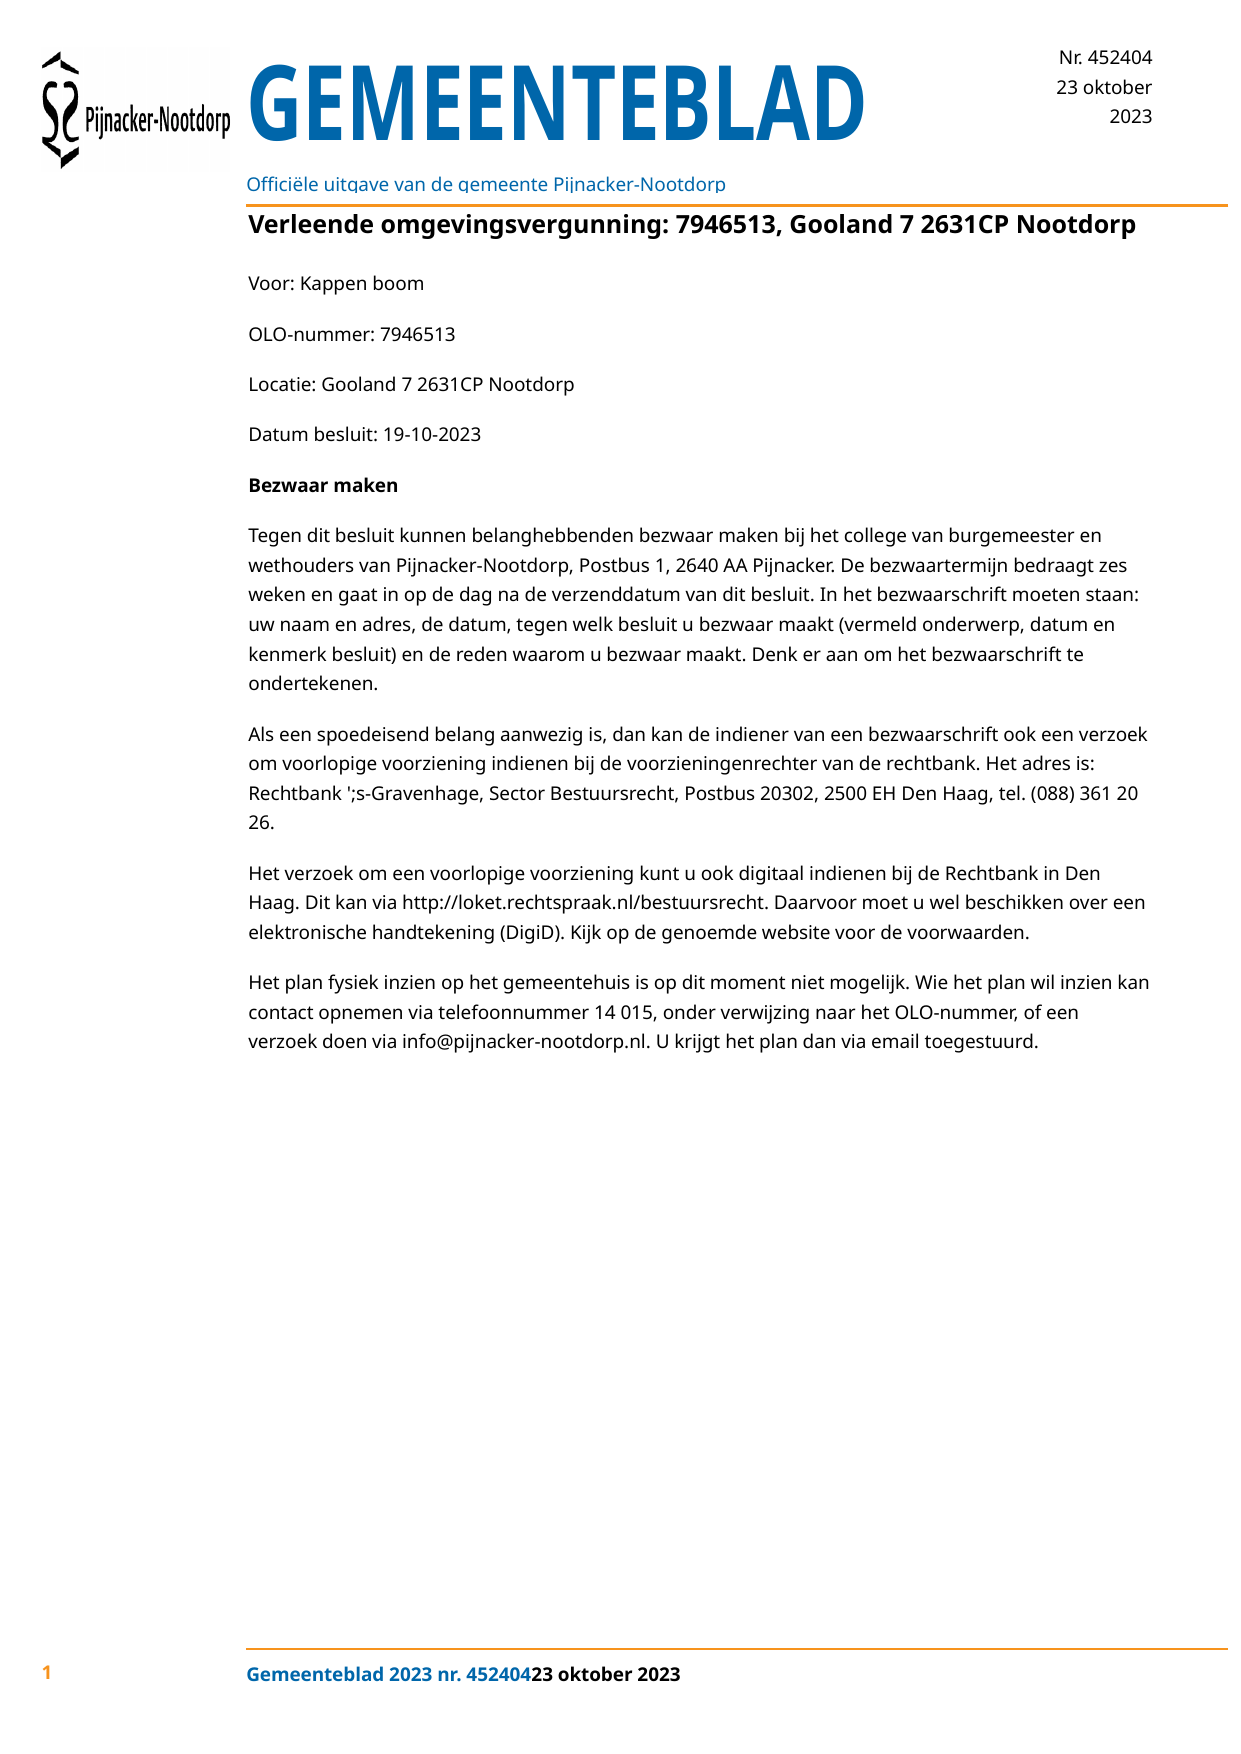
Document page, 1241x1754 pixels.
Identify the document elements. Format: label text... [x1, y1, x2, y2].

text Locatie: Gooland 7 2631CP Nootdorp [248, 371, 1152, 397]
text Voor: Kappen boom [248, 270, 1152, 296]
text Datum besluit: 19-10-2023 [248, 422, 1152, 447]
text OLO-nummer: 7946513 [248, 321, 1152, 346]
text Tegen dit besluit kunnen belanghebbenden bezwaar maken bij het college van burgemeester en wethouders van Pijnacker-Nootdorp, Postbus 1, 2640 AA Pijnacker. De bezwaartermijn bedraagt zes weken en gaat in op de dag na de verzenddatum van dit besluit. In het bezwaarschrift moeten staan: uw naam en adres, de datum, tegen welk besluit u bezwaar maakt (vermeld onderwerp, datum en kenmerk besluit) en de reden waarom u bezwaar maakt. Denk er aan om het bezwaarschrift te ondertekenen. [248, 522, 1152, 696]
text Het verzoek om een voorlopige voorziening kunt u ook digitaal indienen bij de Rechtbank in Den Haag. Dit kan via http://loket.rechtspraak.nl/bestuursrecht. Daarvoor moet u wel beschikken over een elektronische handtekening (DigiD). Kijk op de genoemde website voor de voorwaarden. [248, 860, 1152, 945]
text Het plan fysiek inzien op het gemeentehuis is op dit moment niet mogelijk. Wie het plan wil inzien kan contact opnemen via telefoonnummer 14 015, onder verwijzing naar het OLO-nummer, of een verzoek doen via info@pijnacker-nootdorp.nl. U krijgt het plan dan via email toegestuurd. [248, 969, 1152, 1054]
text Als een spoedeisend belang aanwezig is, dan kan de indiener van een bezwaarschrift ook een verzoek om voorlopige voorziening indienen bij de voorzieningenrechter van de rechtbank. Het adres is: Rechtbank ';s-Gravenhage, Sector Bestuursrecht, Postbus 20302, 2500 EH Den Haag, tel. (088) 361 20 26. [248, 721, 1152, 835]
text Bezwaar maken [248, 472, 1152, 498]
text Verleende omgevingsvergunning: 7946513, Gooland 7 2631CP Nootdorp [248, 207, 1152, 241]
picture [41, 47, 231, 172]
